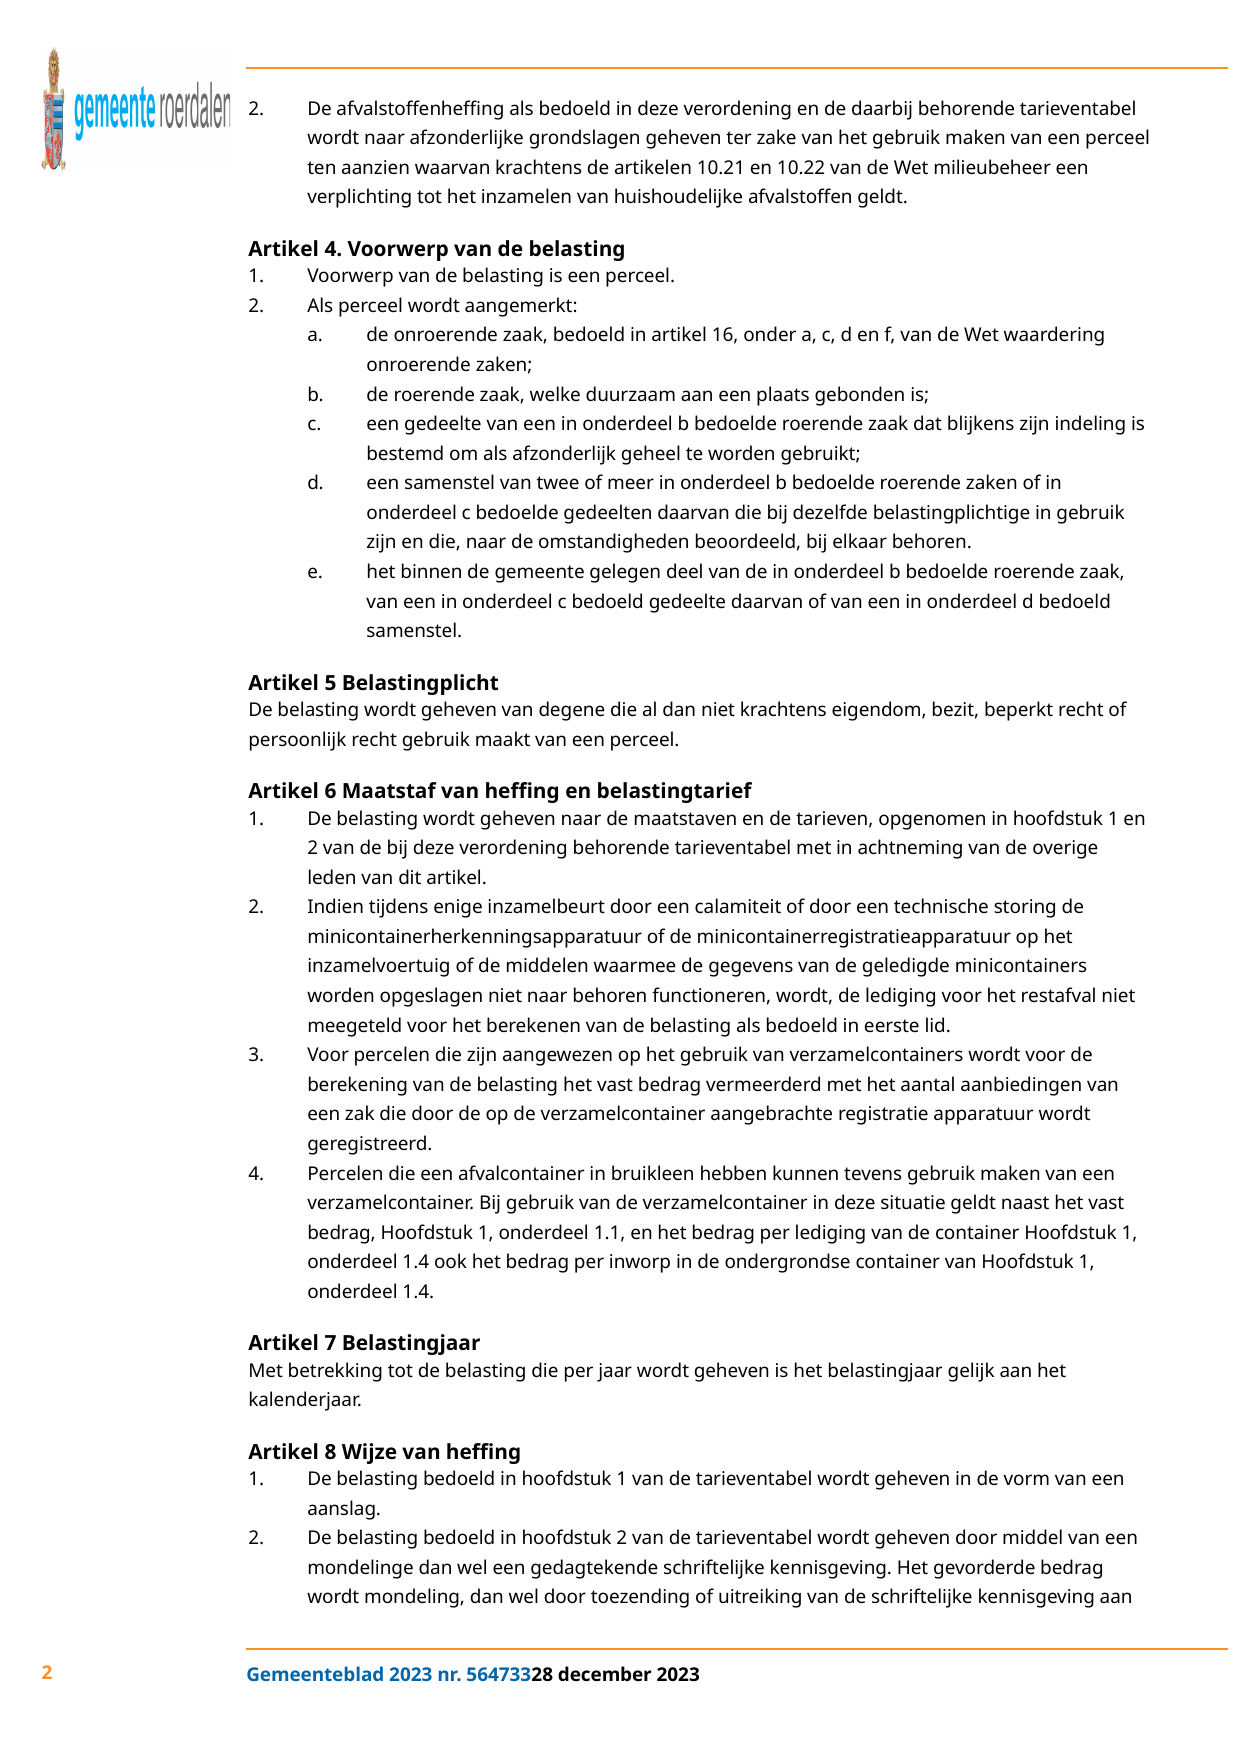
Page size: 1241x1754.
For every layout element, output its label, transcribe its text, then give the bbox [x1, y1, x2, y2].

picture [41, 47, 231, 172]
list een samenstel van twee of meer in onderdeel b bedoelde roerende zaken of in onderdeel c bedoelde gedeelten daarvan die bij dezelfde belastingplichtige in gebruik zijn en die, naar de omstandigheden beoordeeld, bij elkaar behoren. [307, 469, 1152, 554]
list De belasting bedoeld in hoofdstuk 2 van de tarieventabel wordt geheven door middel van een mondelinge dan wel een gedagtekende schriftelijke kennisgeving. Het gevorderde bedrag wordt mondeling, dan wel door toezending of uitreiking van de schriftelijke kennisgeving aan [248, 1524, 1152, 1609]
list De belasting wordt geheven naar de maatstaven en de tarieven, opgenomen in hoofdstuk 1 en 2 van de bij deze verordening behorende tarieventabel met in achtneming van de overige leden van dit artikel. [248, 805, 1152, 889]
list De belasting bedoeld in hoofdstuk 1 van de tarieventabel wordt geheven in de vorm van een aanslag. [248, 1465, 1152, 1521]
text Artikel 4. Voorwerp van de belasting [248, 234, 1152, 262]
text Artikel 7 Belastingjaar [248, 1328, 1152, 1357]
text De belasting wordt geheven van degene die al dan niet krachtens eigendom, bezit, beperkt recht of persoonlijk recht gebruik maakt van een perceel. [248, 696, 1152, 752]
list Indien tijdens enige inzamelbeurt door een calamiteit of door een technische storing de minicontainerherkenningsapparatuur of de minicontainerregistratieapparatuur op het inzamelvoertuig of de middelen waarmee de gegevens van de geledigde minicontainers worden opgeslagen niet naar behoren functioneren, wordt, de lediging voor het restafval niet meegeteld voor het berekenen van de belasting als bedoeld in eerste lid. [248, 893, 1152, 1037]
list Voorwerp van de belasting is een perceel. [248, 262, 1152, 288]
list het binnen de gemeente gelegen deel van de in onderdeel b bedoelde roerende zaak, van een in onderdeel c bedoeld gedeelte daarvan of van een in onderdeel d bedoeld samenstel. [307, 558, 1152, 643]
text Artikel 6 Maatstaf van heffing en belastingtarief [248, 776, 1152, 805]
list de roerende zaak, welke duurzaam aan een plaats gebonden is; [307, 381, 1152, 406]
text Met betrekking tot de belasting die per jaar wordt geheven is het belastingjaar gelijk aan het kalenderjaar. [248, 1357, 1152, 1412]
list Percelen die een afvalcontainer in bruikleen hebben kunnen tevens gebruik maken van een verzamelcontainer. Bij gebruik van de verzamelcontainer in deze situatie geldt naast het vast bedrag, Hoofdstuk 1, onderdeel 1.1, en het bedrag per lediging van de container Hoofdstuk 1, onderdeel 1.4 ook het bedrag per inworp in de ondergrondse container van Hoofdstuk 1, onderdeel 1.4. [248, 1160, 1152, 1304]
text Artikel 8 Wijze van heffing [248, 1437, 1152, 1465]
text Artikel 5 Belastingplicht [248, 668, 1152, 696]
list een gedeelte van een in onderdeel b bedoelde roerende zaak dat blijkens zijn indeling is bestemd om als afzonderlijk geheel te worden gebruikt; [307, 410, 1152, 466]
list Als perceel wordt aangemerkt: [248, 292, 1152, 318]
list Voor percelen die zijn aangewezen op het gebruik van verzamelcontainers wordt voor de berekening van de belasting het vast bedrag vermeerderd met het aantal aanbiedingen van een zak die door de op de verzamelcontainer aangebrachte registratie apparatuur wordt geregistreerd. [248, 1041, 1152, 1156]
list De afvalstoffenheffing als bedoeld in deze verordening en de daarbij behorende tarieventabel wordt naar afzonderlijke grondslagen geheven ter zake van het gebruik maken van een perceel ten aanzien waarvan krachtens de artikelen 10.21 en 10.22 van de Wet milieubeheer een verplichting tot het inzamelen van huishoudelijke afvalstoffen geldt. [248, 95, 1152, 209]
list de onroerende zaak, bedoeld in artikel 16, onder a, c, d en f, van de Wet waardering onroerende zaken; [307, 322, 1152, 377]
